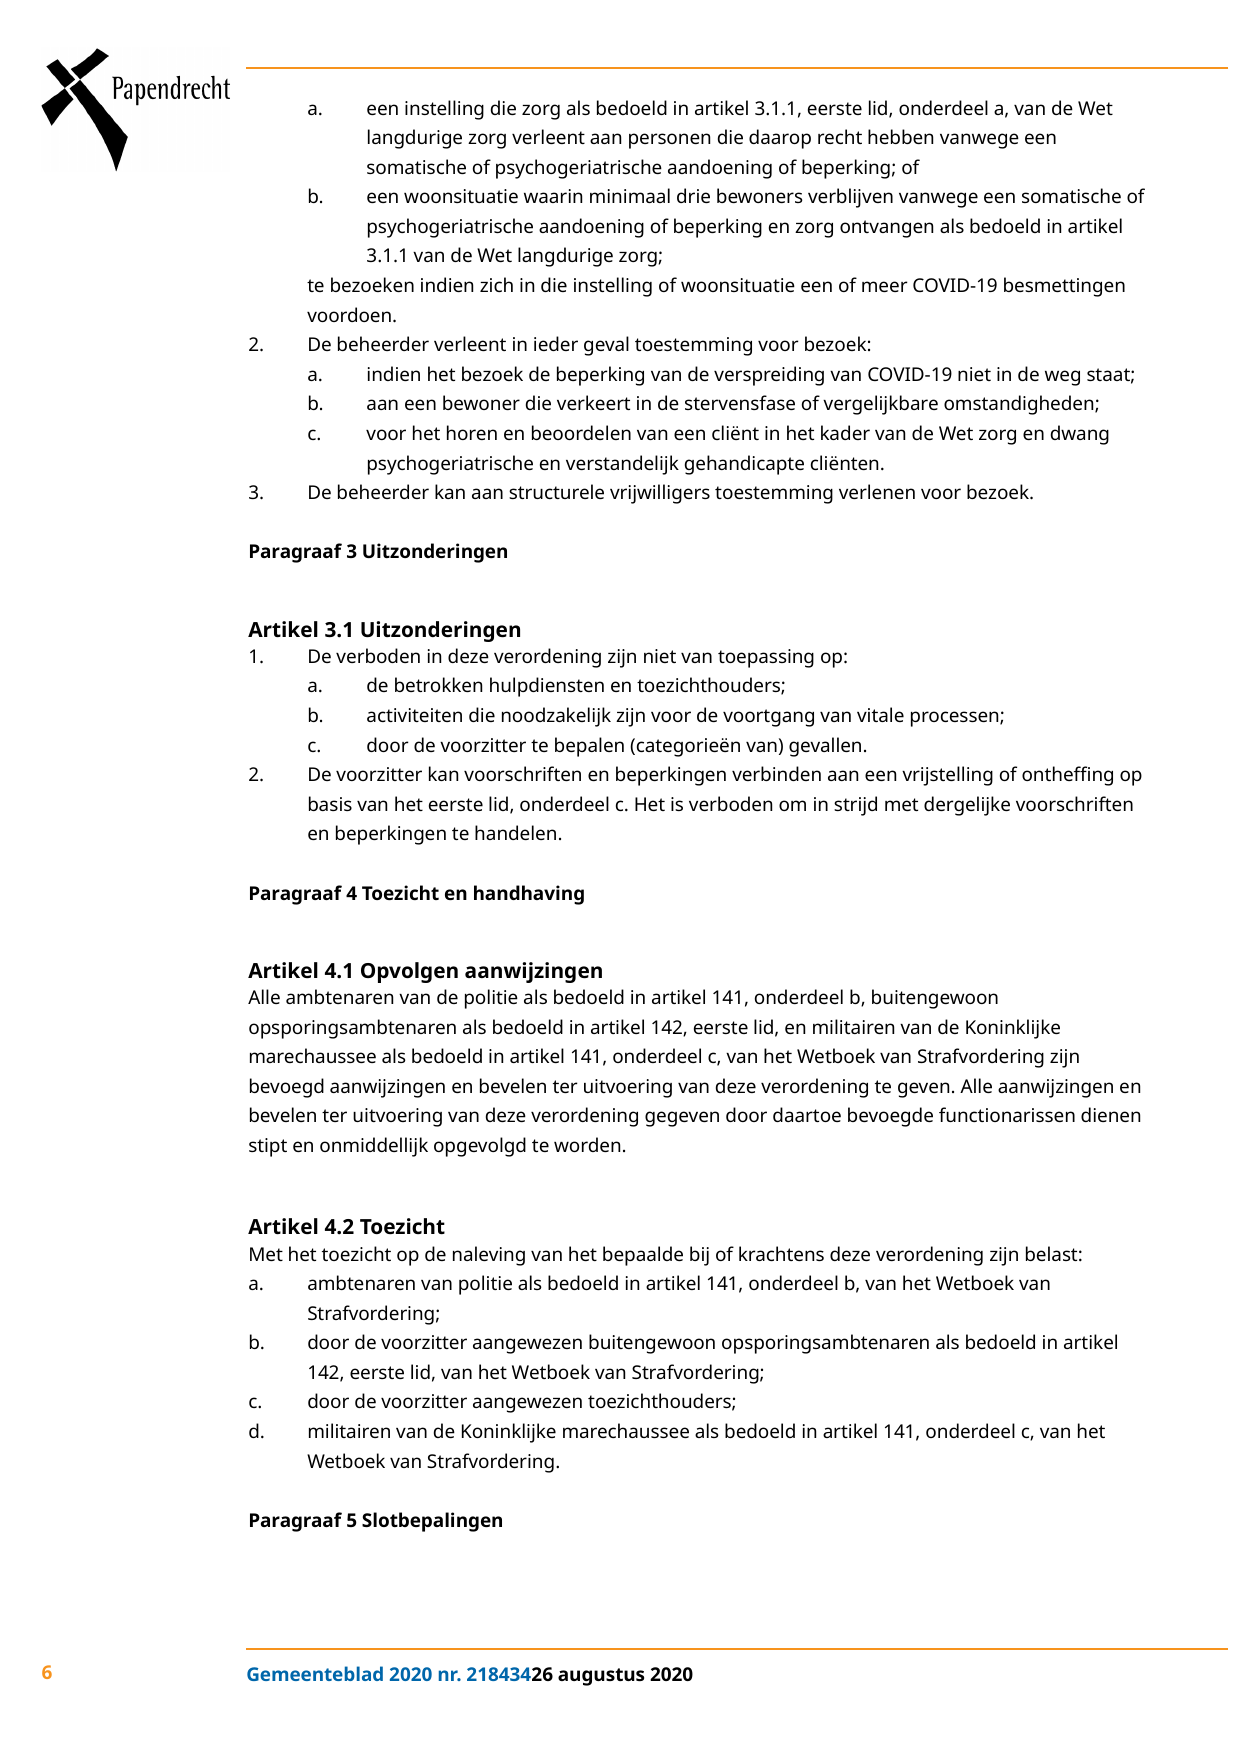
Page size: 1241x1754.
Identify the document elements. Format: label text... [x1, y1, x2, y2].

list door de voorzitter aangewezen buitengewoon opsporingsambtenaren als bedoeld in artikel 142, eerste lid, van het Wetboek van Strafvordering; [248, 1329, 1152, 1385]
list door de voorzitter aangewezen toezichthouders; [248, 1389, 1152, 1414]
text Artikel 4.2 Toezicht [248, 1212, 1152, 1241]
list indien het bezoek de beperking van de verspreiding van COVID-19 niet in de weg staat; [307, 361, 1152, 387]
list voor het horen en beoordelen van een cliënt in het kader van de Wet zorg en dwang psychogeriatrische en verstandelijk gehandicapte cliënten. [307, 420, 1152, 476]
list de betrokken hulpdiensten en toezichthouders; [307, 673, 1152, 698]
list activiteiten die noodzakelijk zijn voor de voortgang van vitale processen; [307, 702, 1152, 728]
list De beheerder verleent in ieder geval toestemming voor bezoek: [248, 331, 1152, 357]
list een woonsituatie waarin minimaal drie bewoners verblijven vanwege een somatische of psychogeriatrische aandoening of beperking en zorg ontvangen als bedoeld in artikel 3.1.1 van de Wet langdurige zorg; [307, 183, 1152, 268]
list aan een bewoner die verkeert in de stervensfase of vergelijkbare omstandigheden; [307, 391, 1152, 416]
list De voorzitter kan voorschriften en beperkingen verbinden aan een vrijstelling of ontheffing op basis van het eerste lid, onderdeel c. Het is verboden om in strijd met dergelijke voorschriften en beperkingen te handelen. [248, 761, 1152, 846]
text Artikel 4.1 Opvolgen aanwijzingen [248, 956, 1152, 984]
list militairen van de Koninklijke marechaussee als bedoeld in artikel 141, onderdeel c, van het Wetboek van Strafvordering. [248, 1418, 1152, 1473]
text Met het toezicht op de naleving van het bepaalde bij of krachtens deze verordening zijn belast: [248, 1241, 1152, 1266]
text Paragraaf 4 Toezicht en handhaving [248, 880, 1152, 906]
text Paragraaf 5 Slotbepalingen [248, 1507, 1152, 1533]
text Alle ambtenaren van de politie als bedoeld in artikel 141, onderdeel b, buitengewoon opsporingsambtenaren als bedoeld in artikel 142, eerste lid, en militairen van de Koninklijke marechaussee als bedoeld in artikel 141, onderdeel c, van het Wetboek van Strafvordering zijn bevoegd aanwijzingen en bevelen ter uitvoering van deze verordening te geven. Alle aanwijzingen en bevelen ter uitvoering van deze verordening gegeven door daartoe bevoegde functionarissen dienen stipt en onmiddellijk opgevolgd te worden. [248, 984, 1152, 1158]
text Artikel 3.1 Uitzonderingen [248, 615, 1152, 643]
list De verboden in deze verordening zijn niet van toepassing op: [248, 643, 1152, 669]
list door de voorzitter te bepalen (categorieën van) gevallen. [307, 732, 1152, 758]
picture [41, 47, 231, 172]
list De beheerder kan aan structurele vrijwilligers toestemming verlenen voor bezoek. [248, 479, 1152, 505]
list een instelling die zorg als bedoeld in artikel 3.1.1, eerste lid, onderdeel a, van de Wet langdurige zorg verleent aan personen die daarop recht hebben vanwege een somatische of psychogeriatrische aandoening of beperking; of [307, 95, 1152, 180]
list te bezoeken indien zich in die instelling of woonsituatie een of meer COVID-19 besmettingen voordoen. [248, 272, 1152, 328]
text Paragraaf 3 Uitzonderingen [248, 538, 1152, 564]
list ambtenaren van politie als bedoeld in artikel 141, onderdeel b, van het Wetboek van Strafvordering; [248, 1270, 1152, 1326]
